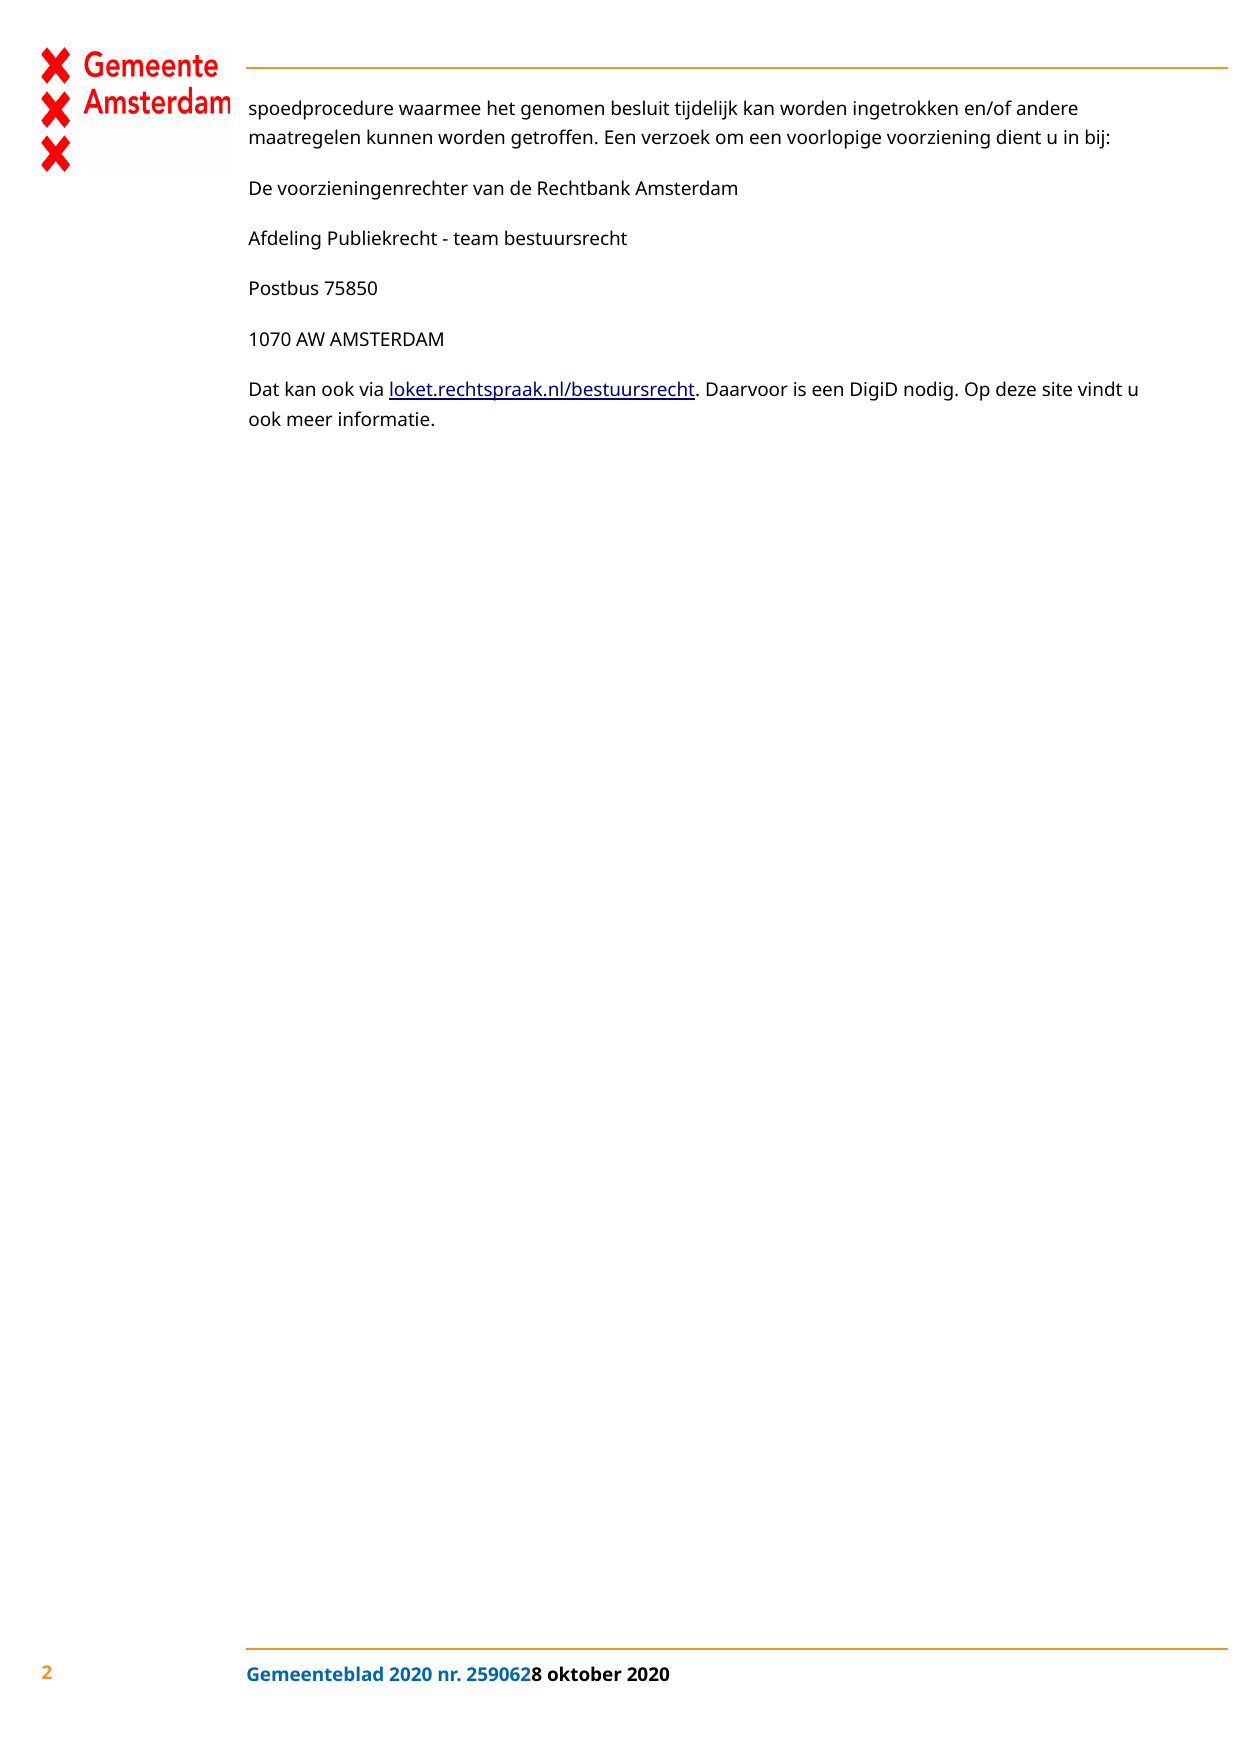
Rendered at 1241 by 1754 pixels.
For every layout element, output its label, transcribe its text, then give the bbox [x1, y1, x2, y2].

text spoedprocedure waarmee het genomen besluit tijdelijk kan worden ingetrokken en/of andere maatregelen kunnen worden getroffen. Een verzoek om een voorlopige voorziening dient u in bij: [248, 95, 1152, 150]
text Dat kan ook via loket.rechtspraak.nl/bestuursrecht. Daarvoor is een DigiD nodig. Op deze site vindt u ook meer informatie. [248, 376, 1152, 432]
picture [41, 47, 231, 172]
text Afdeling Publiekrecht - team bestuursrecht [248, 225, 1152, 251]
text Postbus 75850 [248, 276, 1152, 301]
text De voorzieningenrechter van de Rechtbank Amsterdam [248, 175, 1152, 201]
text 1070 AW AMSTERDAM [248, 326, 1152, 352]
